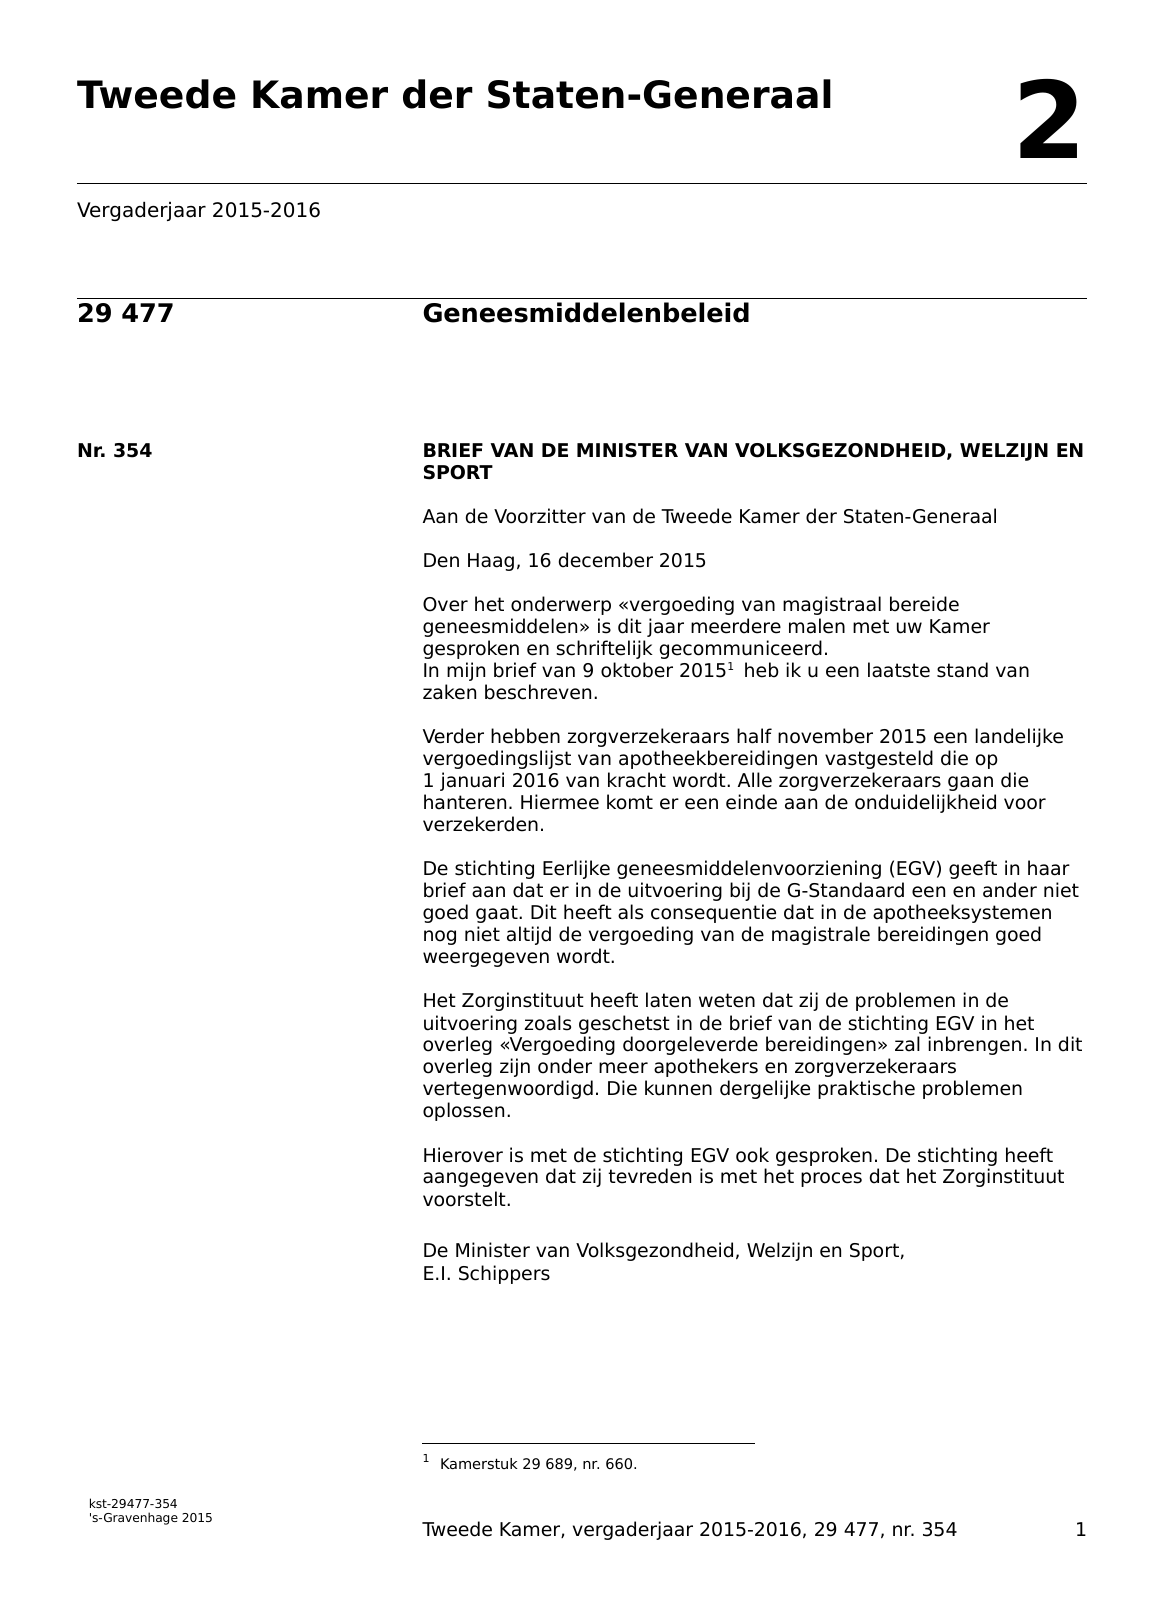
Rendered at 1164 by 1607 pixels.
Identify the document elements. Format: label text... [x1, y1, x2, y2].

text De stichting Eerlijke geneesmiddelenvoorziening (EGV) geeft in haar brief aan dat er in de uitvoering bij de G-Standaard een en ander niet goed gaat. Dit heeft als consequentie dat in de apotheeksystemen nog niet altijd de vergoeding van de magistrale bereidingen goed weergegeven wordt. [422, 858, 1087, 968]
text Hierover is met de stichting EGV ook gesproken. De stichting heeft aangegeven dat zij tevreden is met het proces dat het Zorginstituut voorstelt. [422, 1144, 1087, 1210]
text Verder hebben zorgverzekeraars half november 2015 een landelijke vergoedingslijst van apotheekbereidingen vastgesteld die op 1 januari 2016 van kracht wordt. Alle zorgverzekeraars gaan die hanteren. Hiermee komt er een einde aan de onduidelijkheid voor verzekerden. [422, 726, 1087, 836]
text In mijn brief van 9 oktober 2015 heb ik u een laatste stand van zaken beschreven. [422, 660, 1087, 704]
subtitle 29 477 Geneesmiddelenbeleid [77, 299, 1087, 329]
text Kamerstuk 29 689, nr. 660. [422, 1452, 1087, 1474]
table_header Tweede Kamer der Staten-Generaal [77, 59, 886, 183]
table_cell Vergaderjaar 2015-2016 [77, 184, 1087, 298]
text 's-Gravenhage 2015 [88, 1511, 323, 1525]
text Het Zorginstituut heeft laten weten dat zij de problemen in de uitvoering zoals geschetst in de brief van de stichting EGV in het overleg «Vergoeding doorgeleverde bereidingen» zal inbrengen. In dit overleg zijn onder meer apothekers en zorgverzekeraars vertegenwoordigd. Die kunnen dergelijke praktische problemen oplossen. [422, 990, 1087, 1122]
text De Minister van Volksgezondheid, Welzijn en Sport, E.I. Schippers [422, 1240, 1087, 1284]
subtitle Nr. 354 BRIEF VAN DE MINISTER VAN VOLKSGEZONDHEID, WELZIJN EN SPORT [77, 440, 1087, 484]
table_header 2 [886, 59, 1087, 183]
text Over het onderwerp «vergoeding van magistraal bereide geneesmiddelen» is dit jaar meerdere malen met uw Kamer gesproken en schriftelijk gecommuniceerd. [422, 594, 1087, 660]
text Den Haag, 16 december 2015 [422, 550, 1087, 572]
text Aan de Voorzitter van de Tweede Kamer der Staten-Generaal [422, 506, 1087, 528]
text kst-29477-354 [88, 1497, 323, 1511]
